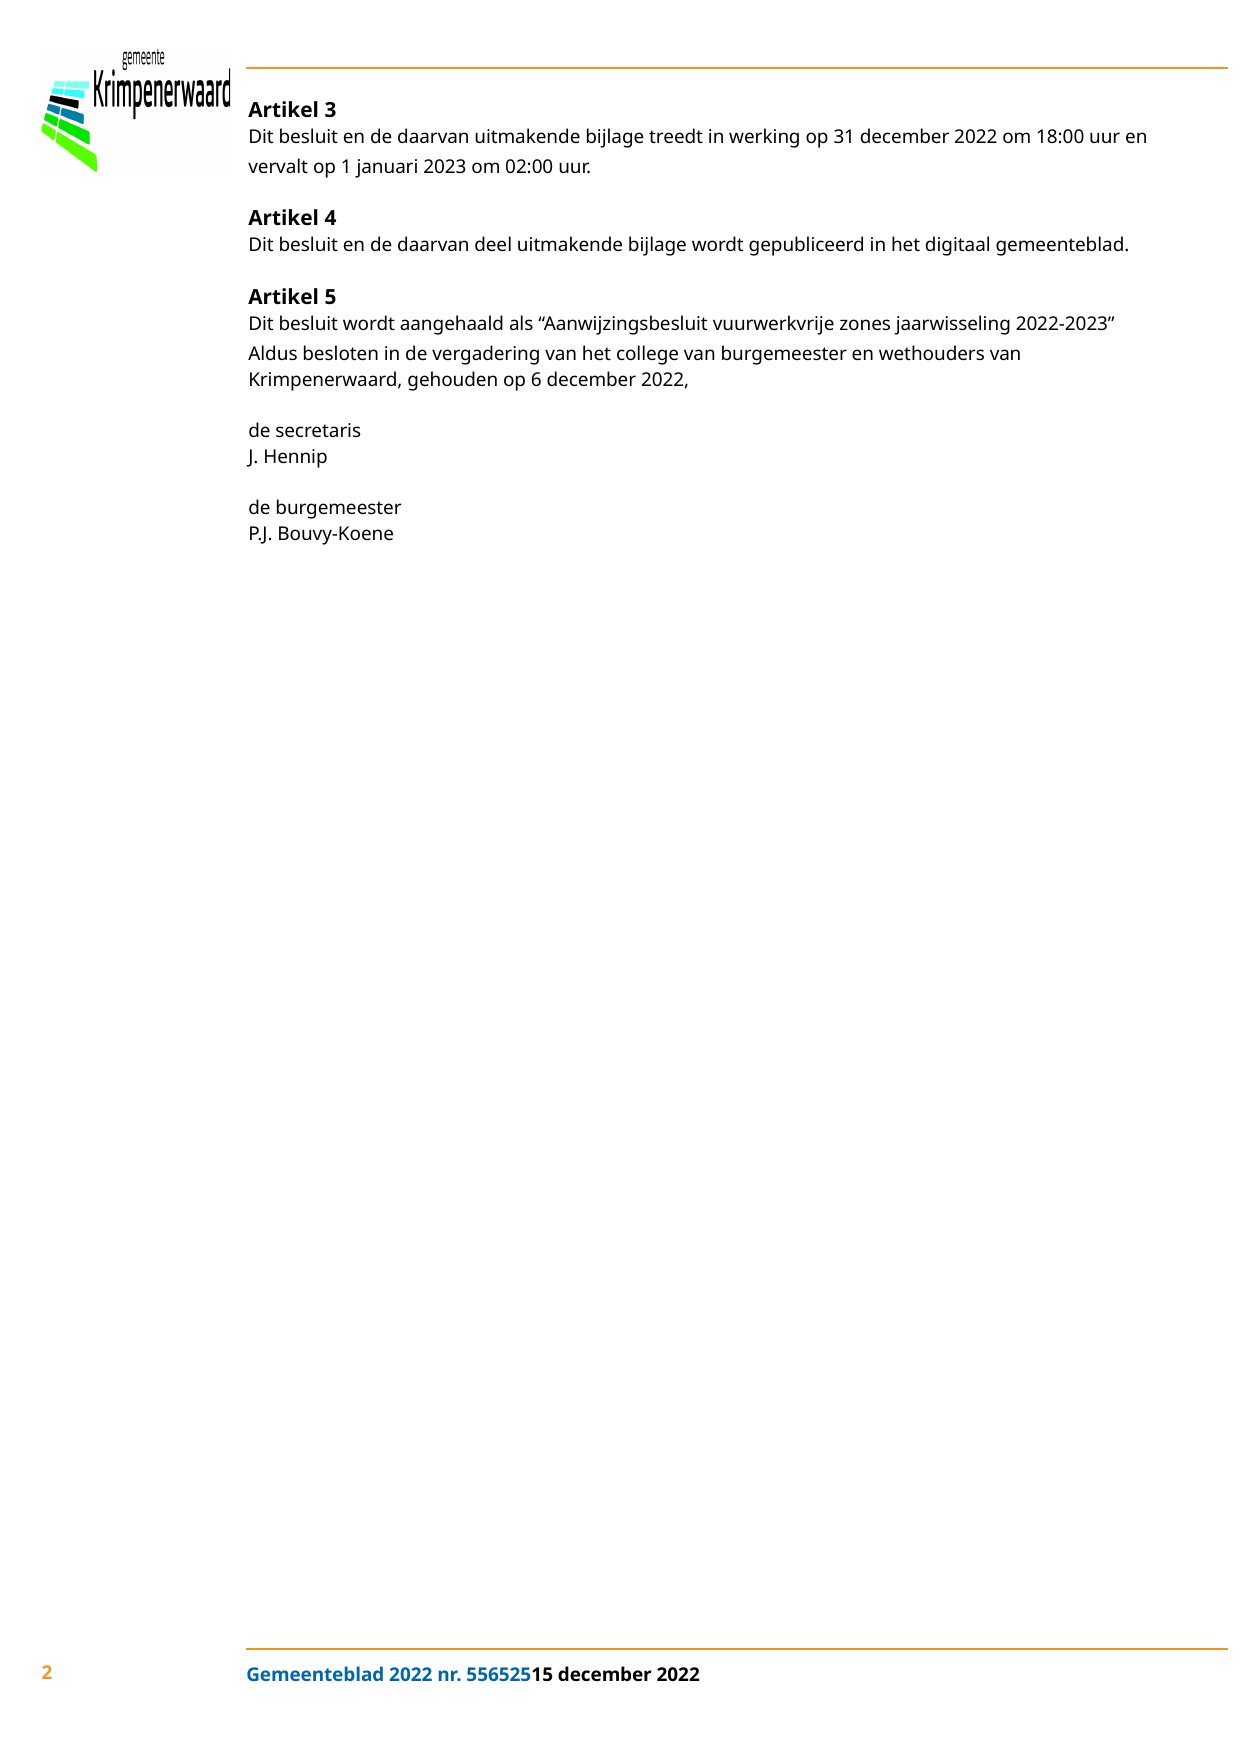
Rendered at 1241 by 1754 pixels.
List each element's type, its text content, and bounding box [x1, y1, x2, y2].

text de burgemeester [248, 494, 1152, 520]
text Artikel 5 [248, 282, 1152, 311]
text de secretaris [248, 417, 1152, 443]
text Artikel 3 [248, 95, 1152, 123]
text Dit besluit wordt aangehaald als “Aanwijzingsbesluit vuurwerkvrije zones jaarwisseling 2022-2023” [248, 311, 1152, 336]
text Dit besluit en de daarvan deel uitmakende bijlage wordt gepubliceerd in het digitaal gemeenteblad. [248, 232, 1152, 257]
text Dit besluit en de daarvan uitmakende bijlage treedt in werking op 31 december 2022 om 18:00 uur en vervalt op 1 januari 2023 om 02:00 uur. [248, 123, 1152, 178]
text P.J. Bouvy-Koene [248, 520, 1152, 546]
picture [41, 47, 231, 172]
text Artikel 4 [248, 203, 1152, 232]
text Aldus besloten in de vergadering van het college van burgemeester en wethouders van Krimpenerwaard, gehouden op 6 december 2022, [248, 340, 1152, 392]
text J. Hennip [248, 443, 1152, 469]
